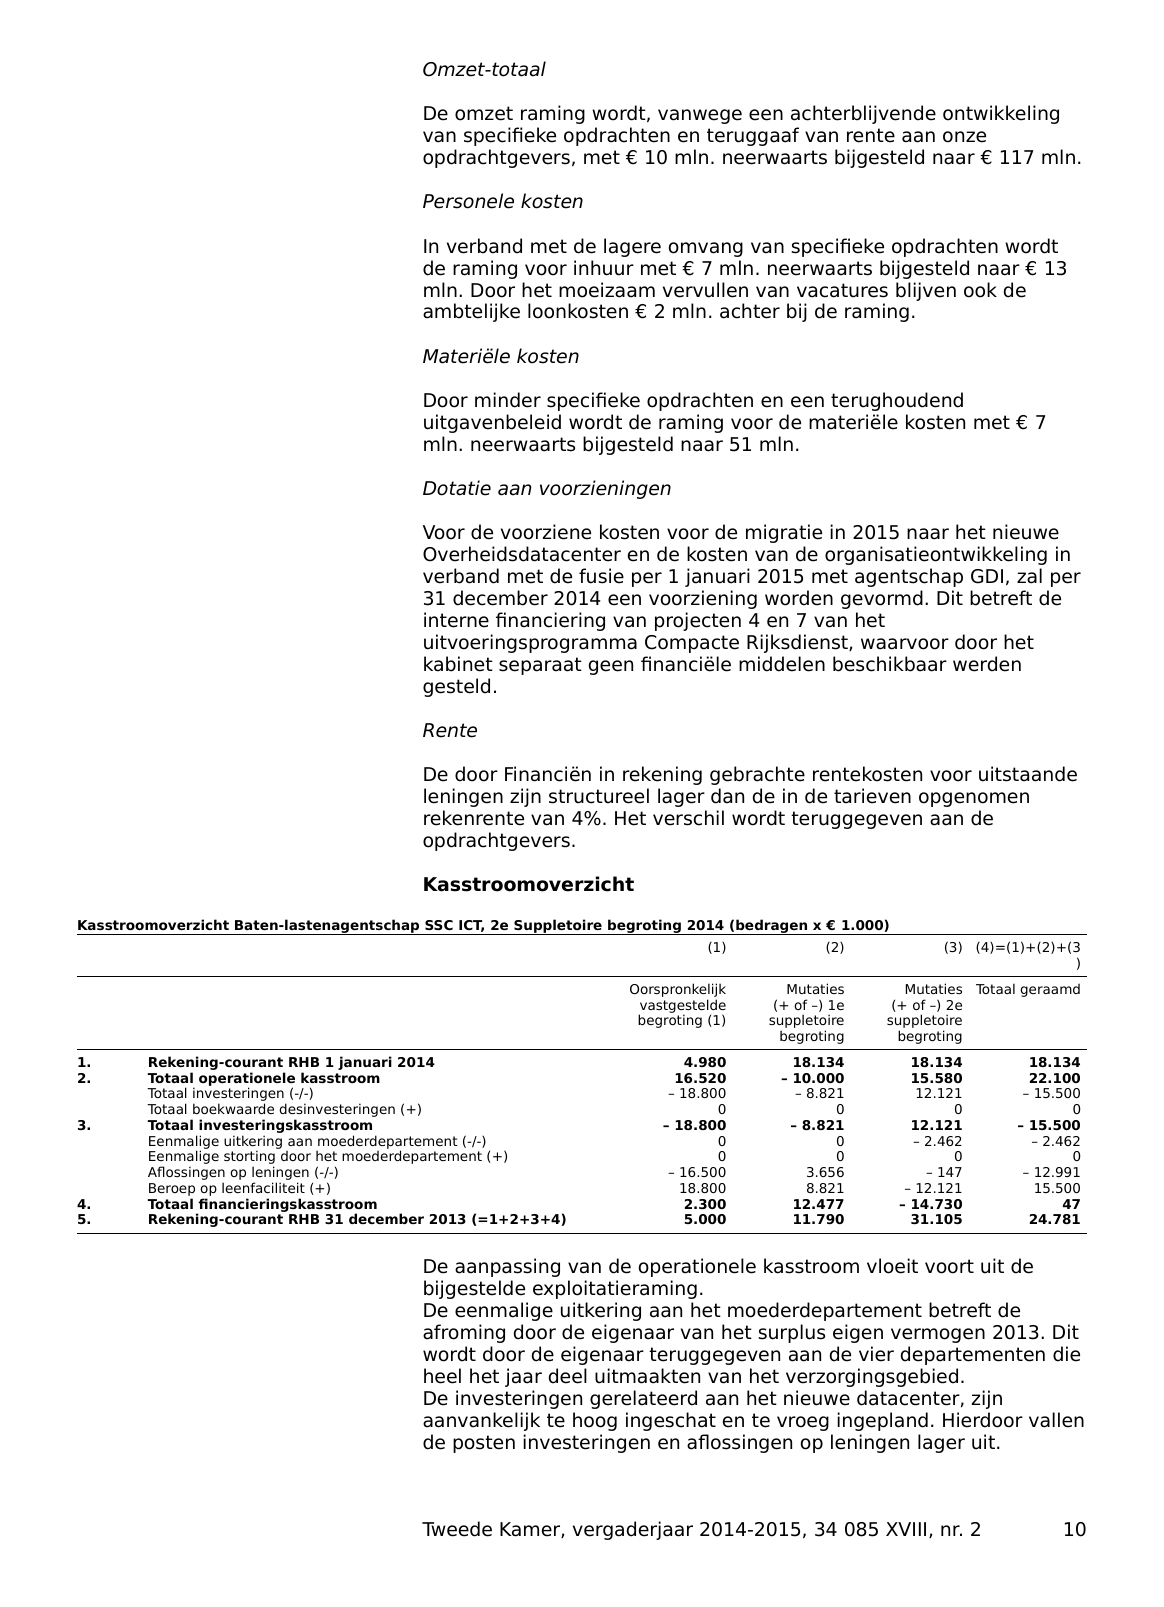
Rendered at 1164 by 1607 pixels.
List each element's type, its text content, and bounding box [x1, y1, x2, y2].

table_cell Mutaties (+ of –) 2e suppletoire begroting [850, 977, 968, 1049]
table_cell Totaal operationele kasstroom [142, 1071, 614, 1086]
table_cell 47 [969, 1196, 1087, 1212]
table_cell Aflossingen op leningen (-/-) [142, 1165, 614, 1181]
table_cell 5.000 [614, 1212, 732, 1233]
table_cell 16.520 [614, 1071, 732, 1086]
table_cell – 2.462 [850, 1134, 968, 1149]
table_cell Totaal investeringen (-/-) [142, 1086, 614, 1102]
table_cell 4.980 [614, 1050, 732, 1071]
text De omzet raming wordt, vanwege een achterblijvende ontwikkeling van specifieke opdrachten en teruggaaf van rente aan onze opdrachtgevers, met € 10 mln. neerwaarts bijgesteld naar € 117 mln. [422, 103, 1087, 169]
subtitle Rente [422, 720, 1087, 742]
table_cell 3. [77, 1118, 142, 1133]
table_cell – 12.991 [969, 1165, 1087, 1181]
table_cell – 14.730 [850, 1196, 968, 1212]
table_cell 18.134 [969, 1050, 1087, 1071]
table_header Kasstroomoverzicht Baten-lastenagentschap SSC ICT, 2e Suppletoire begroting 2014 (bedragen x € 1.000) [77, 918, 1087, 934]
table_cell 0 [969, 1149, 1087, 1165]
table_cell 8.821 [732, 1181, 850, 1196]
table_cell 3.656 [732, 1165, 850, 1181]
table_cell Beroep op leenfaciliteit (+) [142, 1181, 614, 1196]
table_cell 0 [969, 1102, 1087, 1118]
table_cell (3) [850, 935, 968, 976]
table_cell [77, 977, 142, 1049]
table_cell 12.121 [850, 1086, 968, 1102]
table_cell 0 [850, 1149, 968, 1165]
table_cell 0 [732, 1102, 850, 1118]
table_cell – 147 [850, 1165, 968, 1181]
table_cell Totaal financieringskasstroom [142, 1196, 614, 1212]
table_cell 0 [614, 1102, 732, 1118]
table_cell [77, 1102, 142, 1118]
table_cell – 18.800 [614, 1086, 732, 1102]
table_cell 12.121 [850, 1118, 968, 1133]
table_cell 0 [850, 1102, 968, 1118]
text Voor de voorziene kosten voor de migratie in 2015 naar het nieuwe Overheidsdatacenter en de kosten van de organisatieontwikkeling in verband met de fusie per 1 januari 2015 met agentschap GDI, zal per 31 december 2014 een voorziening worden gevormd. Dit betreft de interne financiering van projecten 4 en 7 van het uitvoeringsprogramma Compacte Rijksdienst, waarvoor door het kabinet separaat geen financiële middelen beschikbaar werden gesteld. [422, 522, 1087, 698]
subtitle Omzet-totaal [422, 59, 1087, 81]
table_cell 18.800 [614, 1181, 732, 1196]
table_cell Mutaties (+ of –) 1e suppletoire begroting [732, 977, 850, 1049]
table_cell 22.100 [969, 1071, 1087, 1086]
table_cell 2.300 [614, 1196, 732, 1212]
text In verband met de lagere omvang van specifieke opdrachten wordt de raming voor inhuur met € 7 mln. neerwaarts bijgesteld naar € 13 mln. Door het moeizaam vervullen van vacatures blijven ook de ambtelijke loonkosten € 2 mln. achter bij de raming. [422, 236, 1087, 323]
table_cell 1. [77, 1050, 142, 1071]
table_cell 24.781 [969, 1212, 1087, 1233]
table_cell [77, 1086, 142, 1102]
table_cell (2) [732, 935, 850, 976]
table_cell 0 [732, 1149, 850, 1165]
table_cell 5. [77, 1212, 142, 1233]
table_cell 11.790 [732, 1212, 850, 1233]
table_cell 12.477 [732, 1196, 850, 1212]
table_cell 0 [614, 1149, 732, 1165]
table_cell – 10.000 [732, 1071, 850, 1086]
table_cell (1) [614, 935, 732, 976]
table_cell [142, 977, 614, 1049]
table_cell 18.134 [850, 1050, 968, 1071]
table_cell Eenmalige uitkering aan moederdepartement (-/-) [142, 1134, 614, 1149]
table_cell – 15.500 [969, 1086, 1087, 1102]
table_cell [77, 935, 142, 976]
table_cell [77, 1134, 142, 1149]
table_cell [77, 1149, 142, 1165]
table_cell – 18.800 [614, 1118, 732, 1133]
table_cell – 12.121 [850, 1181, 968, 1196]
table_cell 15.580 [850, 1071, 968, 1086]
text De door Financiën in rekening gebrachte rentekosten voor uitstaande leningen zijn structureel lager dan de in de tarieven opgenomen rekenrente van 4%. Het verschil wordt teruggegeven aan de opdrachtgevers. [422, 764, 1087, 852]
table_cell (4)=(1)+(2)+(3) [969, 935, 1087, 976]
table_cell Totaal geraamd [969, 977, 1087, 1049]
table_cell [77, 1165, 142, 1181]
text De aanpassing van de operationele kasstroom vloeit voort uit de bijgestelde exploitatieraming. [422, 1256, 1087, 1300]
text De investeringen gerelateerd aan het nieuwe datacenter, zijn aanvankelijk te hoog ingeschat en te vroeg ingepland. Hierdoor vallen de posten investeringen en aflossingen op leningen lager uit. [422, 1388, 1087, 1454]
subtitle Personele kosten [422, 191, 1087, 213]
table_cell Rekening-courant RHB 31 december 2013 (=1+2+3+4) [142, 1212, 614, 1233]
table_cell Oorspronkelijk vastgestelde begroting (1) [614, 977, 732, 1049]
table_cell Eenmalige storting door het moederdepartement (+) [142, 1149, 614, 1165]
table_cell – 16.500 [614, 1165, 732, 1181]
table_cell Totaal boekwaarde desinvesteringen (+) [142, 1102, 614, 1118]
text De eenmalige uitkering aan het moederdepartement betreft de afroming door de eigenaar van het surplus eigen vermogen 2013. Dit wordt door de eigenaar teruggegeven aan de vier departementen die heel het jaar deel uitmaakten van het verzorgingsgebied. [422, 1300, 1087, 1388]
table_cell 4. [77, 1196, 142, 1212]
subtitle Kasstroomoverzicht [422, 874, 1087, 896]
table_cell – 2.462 [969, 1134, 1087, 1149]
text Door minder specifieke opdrachten en een terughoudend uitgavenbeleid wordt de raming voor de materiële kosten met € 7 mln. neerwaarts bijgesteld naar 51 mln. [422, 390, 1087, 456]
table_cell – 8.821 [732, 1118, 850, 1133]
subtitle Dotatie aan voorzieningen [422, 478, 1087, 500]
table_cell [142, 935, 614, 976]
table_cell – 15.500 [969, 1118, 1087, 1133]
table_cell [77, 1181, 142, 1196]
table_cell 31.105 [850, 1212, 968, 1233]
table_cell 0 [732, 1134, 850, 1149]
table_cell – 8.821 [732, 1086, 850, 1102]
table_cell 18.134 [732, 1050, 850, 1071]
table_cell 2. [77, 1071, 142, 1086]
subtitle Materiële kosten [422, 346, 1087, 368]
table_cell 15.500 [969, 1181, 1087, 1196]
table_cell Rekening-courant RHB 1 januari 2014 [142, 1050, 614, 1071]
table_cell Totaal investeringskasstroom [142, 1118, 614, 1133]
table_cell 0 [614, 1134, 732, 1149]
